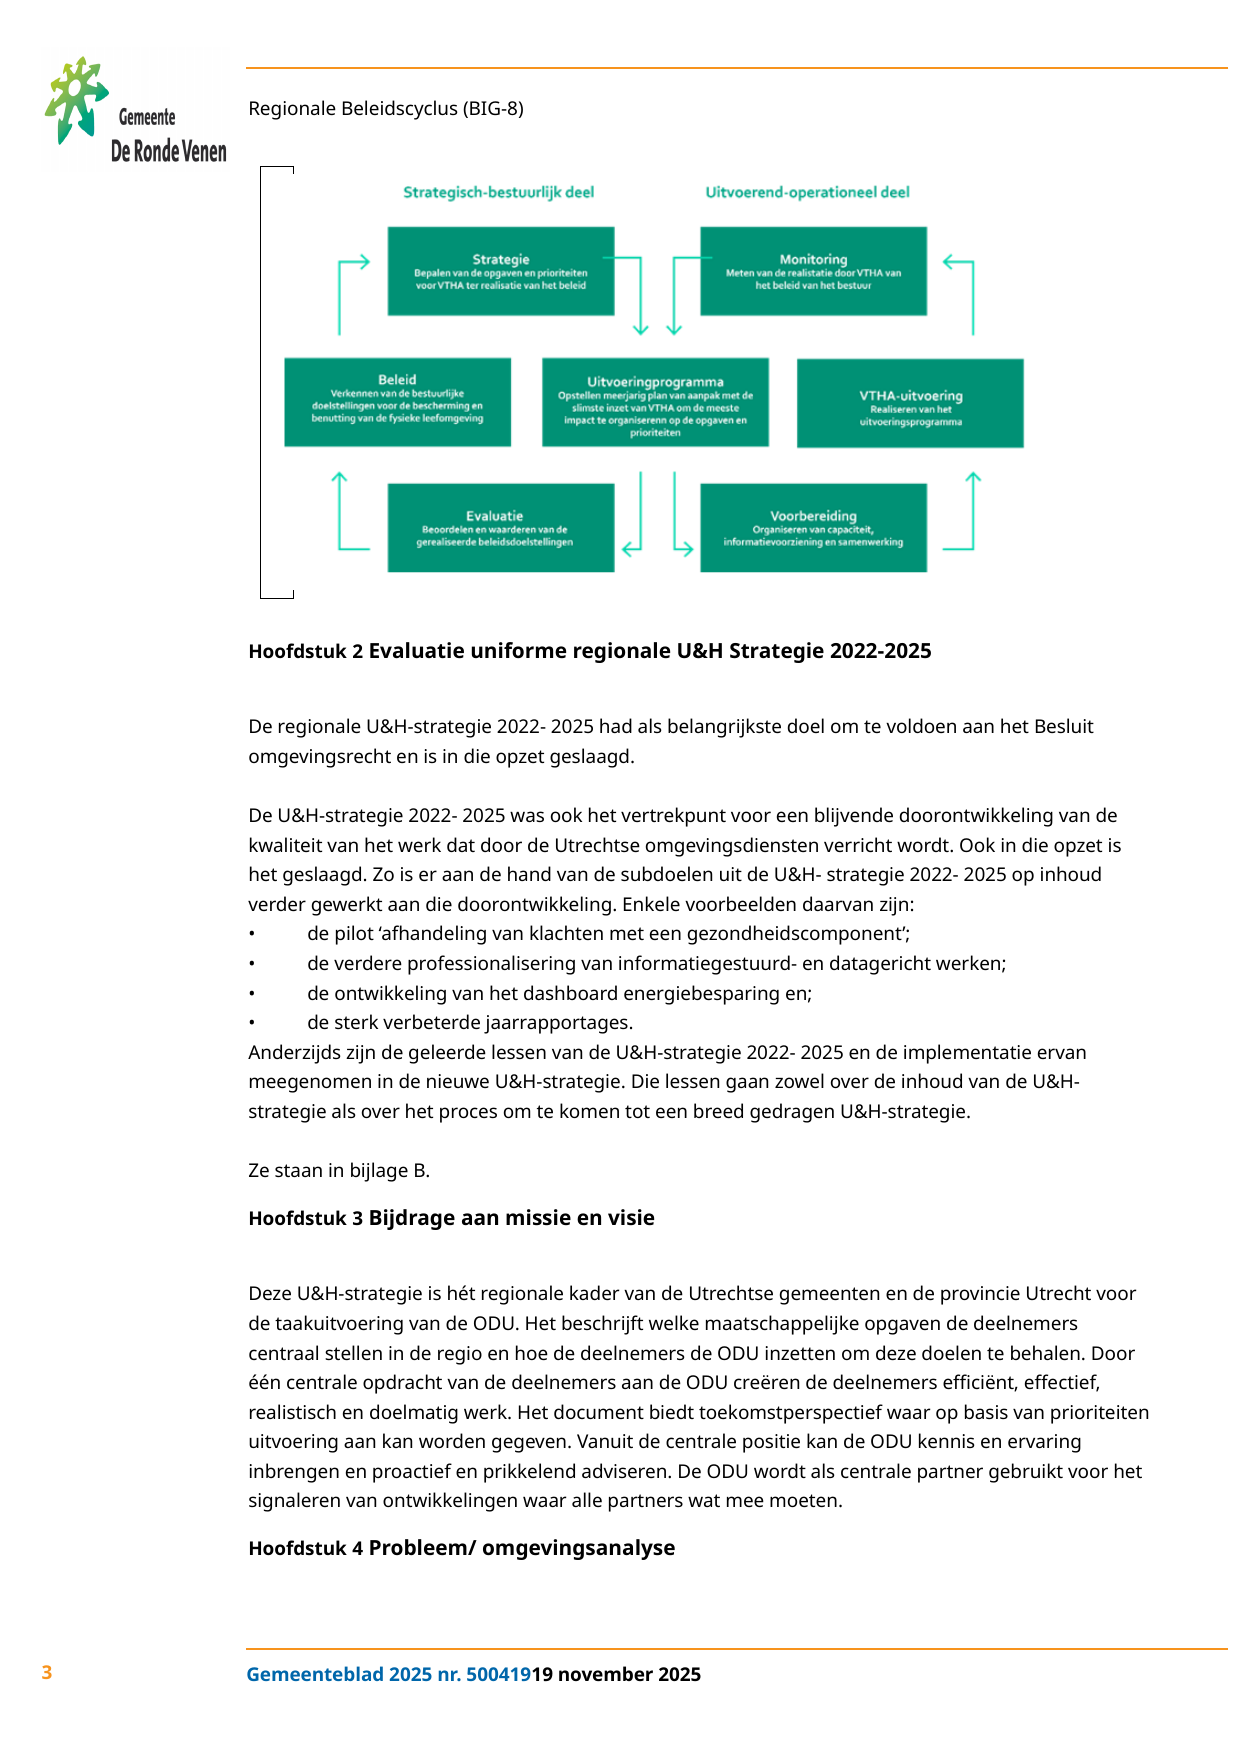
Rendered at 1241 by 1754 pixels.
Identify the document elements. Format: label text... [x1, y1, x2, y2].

text De regionale U&H-strategie 2022- 2025 had als belangrijkste doel om te voldoen aan het Besluit omgevingsrecht en is in die opzet geslaagd. [248, 713, 1152, 769]
text Hoofdstuk 3 Bijdrage aan missie en visie [248, 1203, 1152, 1231]
text Regionale Beleidscyclus (BIG-8) [248, 95, 1152, 121]
list de ontwikkeling van het dashboard energiebesparing en; [248, 980, 1152, 1005]
text Ze staan in bijlage B. [248, 1157, 1152, 1183]
list de pilot ‘afhandeling van klachten met een gezondheidscomponent’; [248, 921, 1152, 946]
text Hoofdstuk 2 Evaluatie uniforme regionale U&H Strategie 2022-2025 [248, 636, 1152, 664]
text De U&H-strategie 2022- 2025 was ook het vertrekpunt voor een blijvende doorontwikkeling van de kwaliteit van het werk dat door de Utrechtse omgevingsdiensten verricht wordt. Ook in die opzet is het geslaagd. Zo is er aan de hand van de subdoelen uit de U&H- strategie 2022- 2025 op inhoud verder gewerkt aan die doorontwikkeling. Enkele voorbeelden daarvan zijn: [248, 802, 1152, 917]
text Deze U&H-strategie is hét regionale kader van de Utrechtse gemeenten en de provincie Utrecht voor de taakuitvoering van de ODU. Het beschrijft welke maatschappelijke opgaven de deelnemers centraal stellen in de regio en hoe de deelnemers de ODU inzetten om deze doelen te behalen. Door één centrale opdracht van de deelnemers aan de ODU creëren de deelnemers efficiënt, effectief, realistisch en doelmatig werk. Het document biedt toekomstperspectief waar op basis van prioriteiten uitvoering aan kan worden gegeven. Vanuit de centrale positie kan de ODU kennis en ervaring inbrengen en proactief en prikkelend adviseren. De ODU wordt als centrale partner gebruikt voor het signaleren van ontwikkelingen waar alle partners wat mee moeten. [248, 1281, 1152, 1513]
picture [268, 174, 1037, 590]
list de sterk verbeterde jaarrapportages. [248, 1009, 1152, 1035]
list de verdere professionalisering van informatiegestuurd- en datagericht werken; [248, 950, 1152, 976]
picture [41, 47, 231, 172]
text Anderzijds zijn de geleerde lessen van de U&H-strategie 2022- 2025 en de implementatie ervan meegenomen in de nieuwe U&H-strategie. Die lessen gaan zowel over de inhoud van de U&H- strategie als over het proces om te komen tot een breed gedragen U&H-strategie. [248, 1039, 1152, 1124]
text Hoofdstuk 4 Probleem/ omgevingsanalyse [248, 1533, 1152, 1562]
